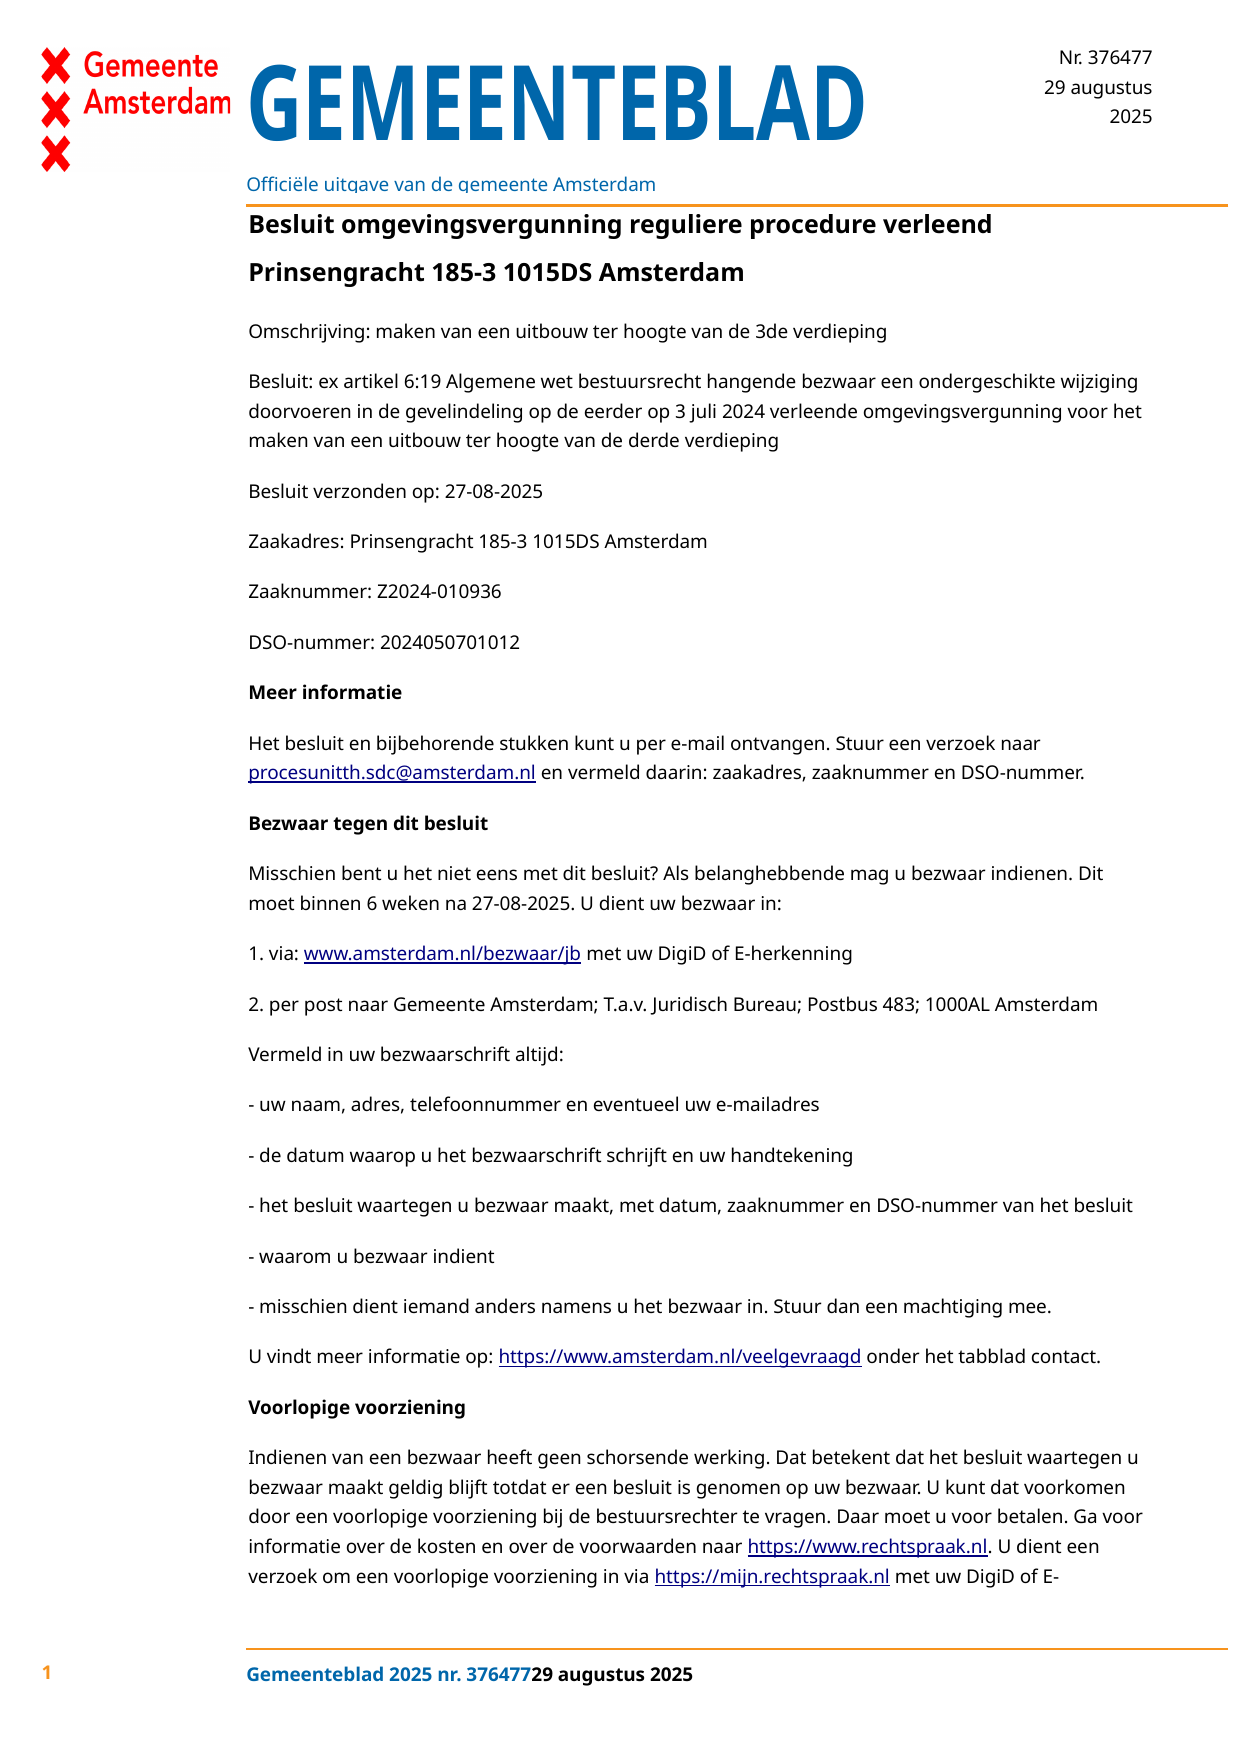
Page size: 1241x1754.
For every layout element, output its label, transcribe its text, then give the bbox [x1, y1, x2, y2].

text U vindt meer informatie op: https://www.amsterdam.nl/veelgevraagd onder het tabblad contact. [248, 1344, 1152, 1369]
text Voorlopige voorziening [248, 1394, 1152, 1420]
text Zaaknummer: Z2024-010936 [248, 579, 1152, 604]
text - misschien dient iemand anders namens u het bezwaar in. Stuur dan een machtiging mee. [248, 1293, 1152, 1319]
text Besluit omgevingsvergunning reguliere procedure verleend Prinsengracht 185-3 1015DS Amsterdam [248, 207, 1152, 288]
text 1. via: www.amsterdam.nl/bezwaar/jb met uw DigiD of E-herkenning [248, 940, 1152, 966]
picture [41, 47, 231, 172]
text - de datum waarop u het bezwaarschrift schrijft en uw handtekening [248, 1142, 1152, 1168]
text Het besluit en bijbehorende stukken kunt u per e-mail ontvangen. Stuur een verzoek naar procesunitth.sdc@amsterdam.nl en vermeld daarin: zaakadres, zaaknummer en DSO-nummer. [248, 730, 1152, 785]
text - het besluit waartegen u bezwaar maakt, met datum, zaaknummer en DSO-nummer van het besluit [248, 1192, 1152, 1218]
text Bezwaar tegen dit besluit [248, 810, 1152, 836]
text DSO-nummer: 2024050701012 [248, 629, 1152, 655]
text Indienen van een bezwaar heeft geen schorsende werking. Dat betekent dat het besluit waartegen u bezwaar maakt geldig blijft totdat er een besluit is genomen op uw bezwaar. U kunt dat voorkomen door een voorlopige voorziening bij de bestuursrechter te vragen. Daar moet u voor betalen. Ga voor informatie over de kosten en over de voorwaarden naar https://www.rechtspraak.nl. U dient een verzoek om een voorlopige voorziening in via https://mijn.rechtspraak.nl met uw DigiD of E- [248, 1444, 1152, 1589]
text Besluit: ex artikel 6:19 Algemene wet bestuursrecht hangende bezwaar een ondergeschikte wijziging doorvoeren in de gevelindeling op de eerder op 3 juli 2024 verleende omgevingsvergunning voor het maken van een uitbouw ter hoogte van de derde verdieping [248, 368, 1152, 453]
text Misschien bent u het niet eens met dit besluit? Als belanghebbende mag u bezwaar indienen. Dit moet binnen 6 weken na 27-08-2025. U dient uw bezwaar in: [248, 860, 1152, 916]
text Vermeld in uw bezwaarschrift altijd: [248, 1041, 1152, 1067]
text Besluit verzonden op: 27-08-2025 [248, 478, 1152, 504]
text Meer informatie [248, 679, 1152, 705]
text 2. per post naar Gemeente Amsterdam; T.a.v. Juridisch Bureau; Postbus 483; 1000AL Amsterdam [248, 991, 1152, 1017]
text Omschrijving: maken van een uitbouw ter hoogte van de 3de verdieping [248, 318, 1152, 344]
text - waarom u bezwaar indient [248, 1243, 1152, 1269]
text Zaakadres: Prinsengracht 185-3 1015DS Amsterdam [248, 528, 1152, 554]
text - uw naam, adres, telefoonnummer en eventueel uw e-mailadres [248, 1092, 1152, 1117]
